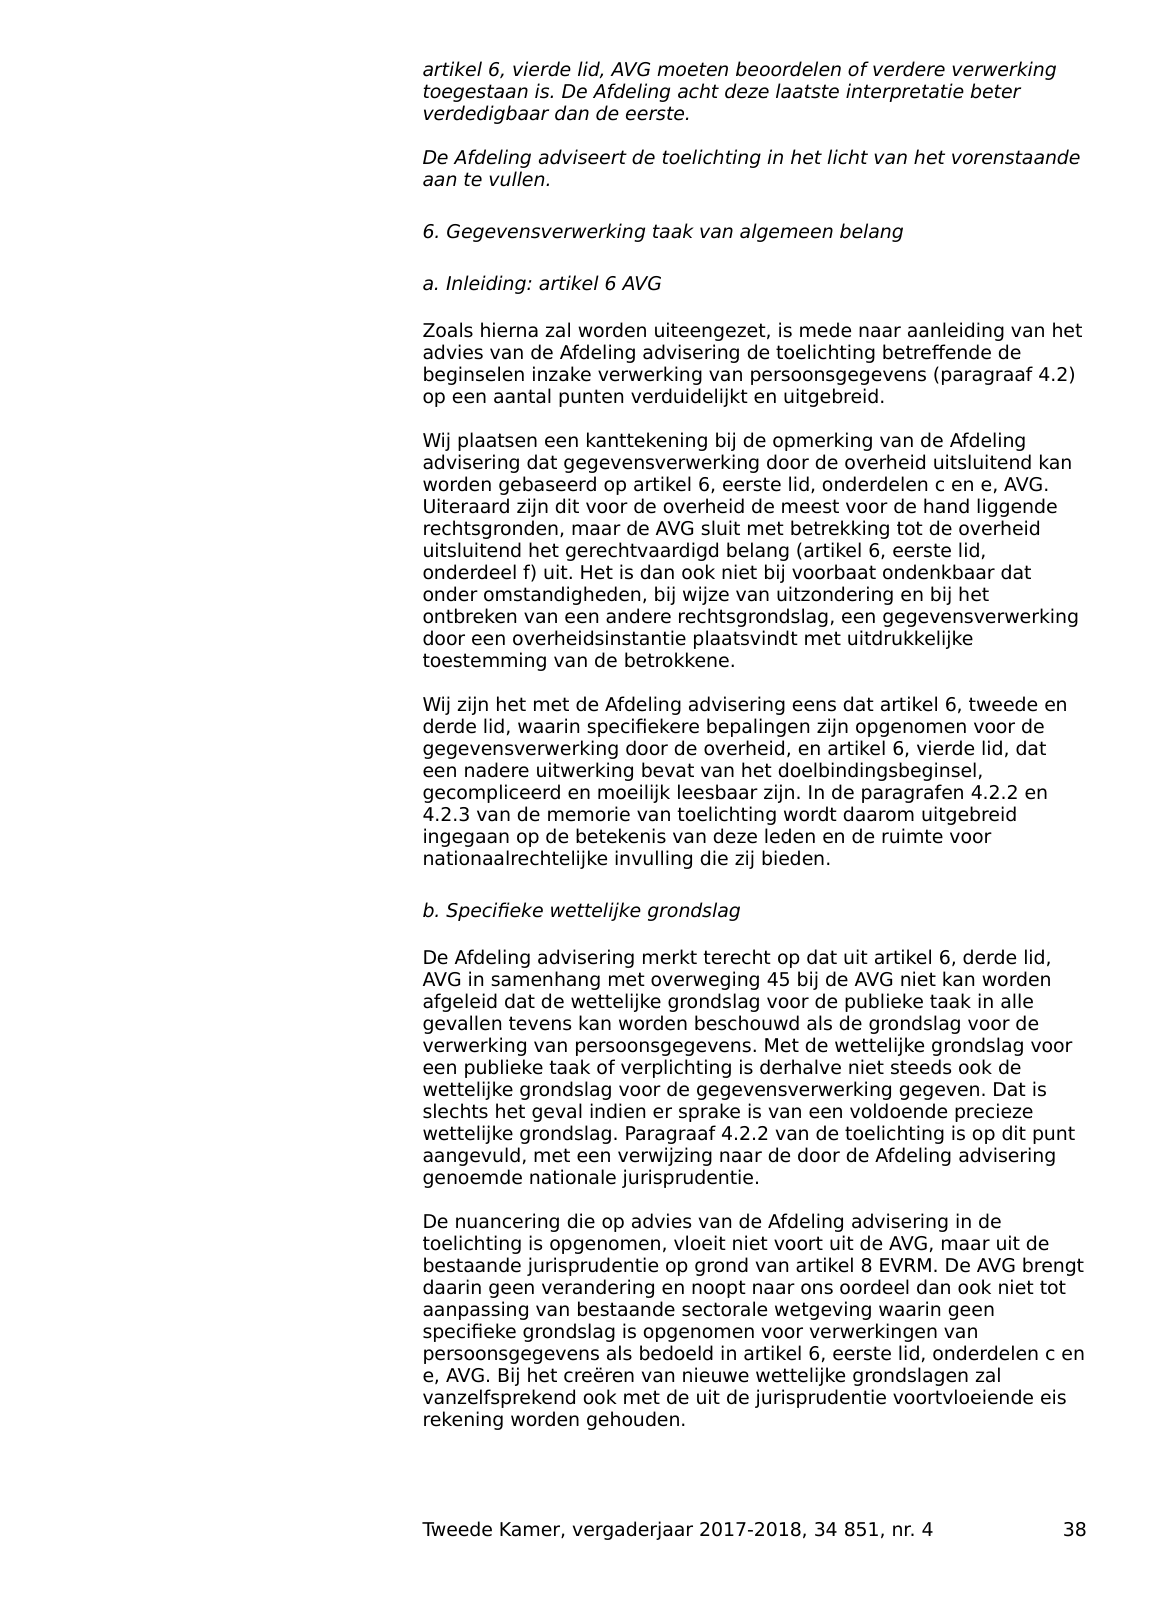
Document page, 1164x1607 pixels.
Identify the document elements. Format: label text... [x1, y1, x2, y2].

text artikel 6, vierde lid, AVG moeten beoordelen of verdere verwerking toegestaan is. De Afdeling acht deze laatste interpretatie beter verdedigbaar dan de eerste. [422, 59, 1087, 125]
text Wij zijn het met de Afdeling advisering eens dat artikel 6, tweede en derde lid, waarin specifiekere bepalingen zijn opgenomen voor de gegevensverwerking door de overheid, en artikel 6, vierde lid, dat een nadere uitwerking bevat van het doelbindingsbeginsel, gecompliceerd en moeilijk leesbaar zijn. In de paragrafen 4.2.2 en 4.2.3 van de memorie van toelichting wordt daarom uitgebreid ingegaan op de betekenis van deze leden en de ruimte voor nationaalrechtelijke invulling die zij bieden. [422, 694, 1087, 870]
subtitle b. Specifieke wettelijke grondslag [422, 900, 1087, 922]
text De Afdeling advisering merkt terecht op dat uit artikel 6, derde lid, AVG in samenhang met overweging 45 bij de AVG niet kan worden afgeleid dat de wettelijke grondslag voor de publieke taak in alle gevallen tevens kan worden beschouwd als de grondslag voor de verwerking van persoonsgegevens. Met de wettelijke grondslag voor een publieke taak of verplichting is derhalve niet steeds ook de wettelijke grondslag voor de gegevensverwerking gegeven. Dat is slechts het geval indien er sprake is van een voldoende precieze wettelijke grondslag. Paragraaf 4.2.2 van de toelichting is op dit punt aangevuld, met een verwijzing naar de door de Afdeling advisering genoemde nationale jurisprudentie. [422, 947, 1087, 1189]
text De Afdeling adviseert de toelichting in het licht van het vorenstaande aan te vullen. [422, 147, 1087, 191]
subtitle 6. Gegevensverwerking taak van algemeen belang [422, 221, 1087, 243]
text Zoals hierna zal worden uiteengezet, is mede naar aanleiding van het advies van de Afdeling advisering de toelichting betreffende de beginselen inzake verwerking van persoonsgegevens (paragraaf 4.2) op een aantal punten verduidelijkt en uitgebreid. [422, 320, 1087, 408]
subtitle a. Inleiding: artikel 6 AVG [422, 273, 1087, 295]
text De nuancering die op advies van de Afdeling advisering in de toelichting is opgenomen, vloeit niet voort uit de AVG, maar uit de bestaande jurisprudentie op grond van artikel 8 EVRM. De AVG brengt daarin geen verandering en noopt naar ons oordeel dan ook niet tot aanpassing van bestaande sectorale wetgeving waarin geen specifieke grondslag is opgenomen voor verwerkingen van persoonsgegevens als bedoeld in artikel 6, eerste lid, onderdelen c en e, AVG. Bij het creëren van nieuwe wettelijke grondslagen zal vanzelfsprekend ook met de uit de jurisprudentie voortvloeiende eis rekening worden gehouden. [422, 1211, 1087, 1431]
text Wij plaatsen een kanttekening bij de opmerking van de Afdeling advisering dat gegevensverwerking door de overheid uitsluitend kan worden gebaseerd op artikel 6, eerste lid, onderdelen c en e, AVG. Uiteraard zijn dit voor de overheid de meest voor de hand liggende rechtsgronden, maar de AVG sluit met betrekking tot de overheid uitsluitend het gerechtvaardigd belang (artikel 6, eerste lid, onderdeel f) uit. Het is dan ook niet bij voorbaat ondenkbaar dat onder omstandigheden, bij wijze van uitzondering en bij het ontbreken van een andere rechtsgrondslag, een gegevensverwerking door een overheidsinstantie plaatsvindt met uitdrukkelijke toestemming van de betrokkene. [422, 430, 1087, 672]
